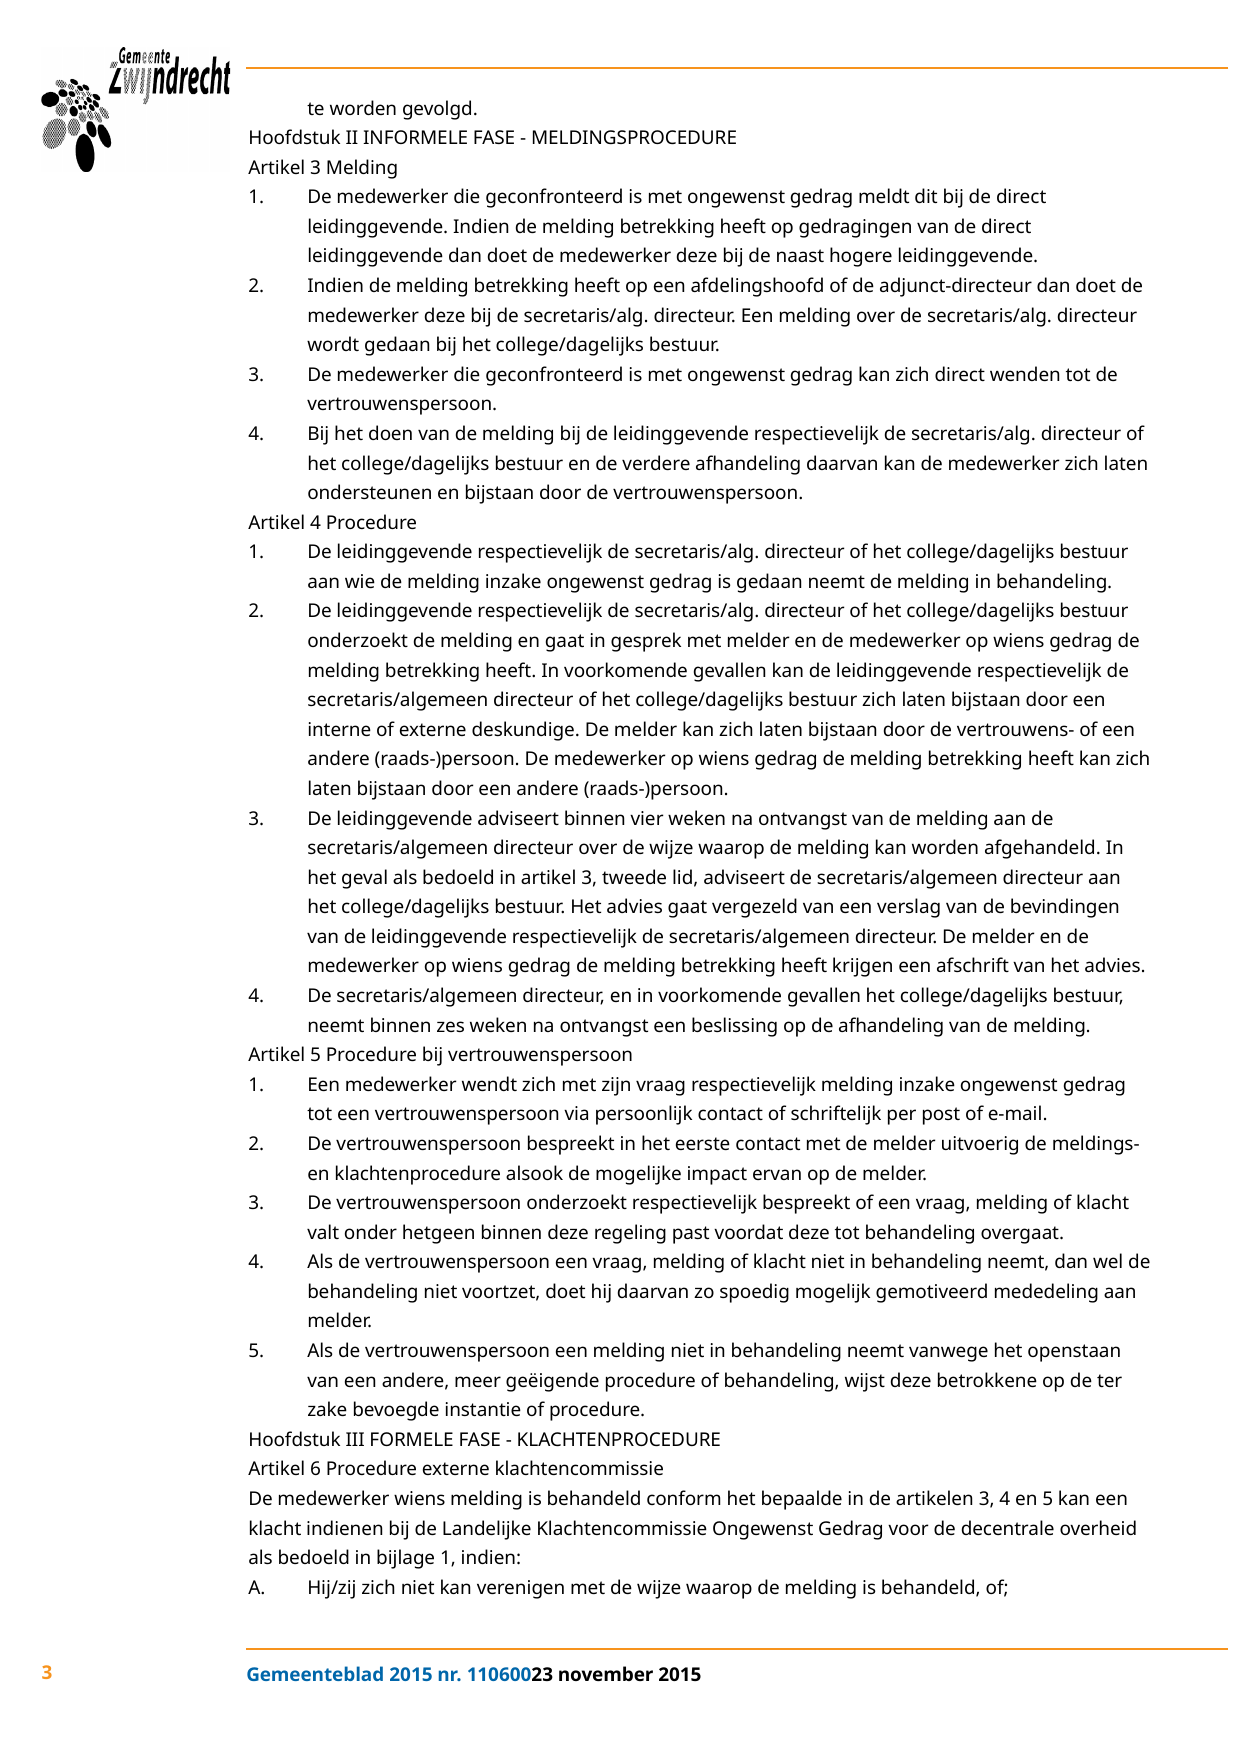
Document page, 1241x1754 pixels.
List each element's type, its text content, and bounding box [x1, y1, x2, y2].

text Artikel 3 Melding [248, 154, 1152, 180]
list Een medewerker wendt zich met zijn vraag respectievelijk melding inzake ongewenst gedrag tot een vertrouwenspersoon via persoonlijk contact of schriftelijk per post of e-mail. [248, 1071, 1152, 1126]
list Bij het doen van de melding bij de leidinggevende respectievelijk de secretaris/alg. directeur of het college/dagelijks bestuur en de verdere afhandeling daarvan kan de medewerker zich laten ondersteunen en bijstaan door de vertrouwenspersoon. [248, 420, 1152, 505]
list De leidinggevende adviseert binnen vier weken na ontvangst van de melding aan de secretaris/algemeen directeur over de wijze waarop de melding kan worden afgehandeld. In het geval als bedoeld in artikel 3, tweede lid, adviseert de secretaris/algemeen directeur aan het college/dagelijks bestuur. Het advies gaat vergezeld van een verslag van de bevindingen van de leidinggevende respectievelijk de secretaris/algemeen directeur. De melder en de medewerker op wiens gedrag de melding betrekking heeft krijgen een afschrift van het advies. [248, 805, 1152, 978]
list De leidinggevende respectievelijk de secretaris/alg. directeur of het college/dagelijks bestuur onderzoekt de melding en gaat in gesprek met melder en de medewerker op wiens gedrag de melding betrekking heeft. In voorkomende gevallen kan de leidinggevende respectievelijk de secretaris/algemeen directeur of het college/dagelijks bestuur zich laten bijstaan door een interne of externe deskundige. De melder kan zich laten bijstaan door de vertrouwens- of een andere (raads-)persoon. De medewerker op wiens gedrag de melding betrekking heeft kan zich laten bijstaan door een andere (raads-)persoon. [248, 598, 1152, 801]
text Artikel 4 Procedure [248, 509, 1152, 535]
list De vertrouwenspersoon onderzoekt respectievelijk bespreekt of een vraag, melding of klacht valt onder hetgeen binnen deze regeling past voordat deze tot behandeling overgaat. [248, 1189, 1152, 1245]
text Artikel 5 Procedure bij vertrouwenspersoon [248, 1041, 1152, 1067]
list De leidinggevende respectievelijk de secretaris/alg. directeur of het college/dagelijks bestuur aan wie de melding inzake ongewenst gedrag is gedaan neemt de melding in behandeling. [248, 538, 1152, 594]
list De vertrouwenspersoon bespreekt in het eerste contact met de melder uitvoerig de meldings- en klachtenprocedure alsook de mogelijke impact ervan op de melder. [248, 1130, 1152, 1186]
list De secretaris/algemeen directeur, en in voorkomende gevallen het college/dagelijks bestuur, neemt binnen zes weken na ontvangst een beslissing op de afhandeling van de melding. [248, 982, 1152, 1038]
list Als de vertrouwenspersoon een vraag, melding of klacht niet in behandeling neemt, dan wel de behandeling niet voortzet, doet hij daarvan zo spoedig mogelijk gemotiveerd mededeling aan melder. [248, 1248, 1152, 1333]
list De medewerker die geconfronteerd is met ongewenst gedrag kan zich direct wenden tot de vertrouwenspersoon. [248, 361, 1152, 416]
list Indien de melding betrekking heeft op een afdelingshoofd of de adjunct-directeur dan doet de medewerker deze bij de secretaris/alg. directeur. Een melding over de secretaris/alg. directeur wordt gedaan bij het college/dagelijks bestuur. [248, 272, 1152, 357]
text De medewerker wiens melding is behandeld conform het bepaalde in de artikelen 3, 4 en 5 kan een klacht indienen bij de Landelijke Klachtencommissie Ongewenst Gedrag voor de decentrale overheid als bedoeld in bijlage 1, indien: [248, 1485, 1152, 1570]
list De medewerker die geconfronteerd is met ongewenst gedrag meldt dit bij de direct leidinggevende. Indien de melding betrekking heeft op gedragingen van de direct leidinggevende dan doet de medewerker deze bij de naast hogere leidinggevende. [248, 183, 1152, 268]
text Hoofdstuk II INFORMELE FASE - MELDINGSPROCEDURE [248, 124, 1152, 150]
text Hoofdstuk III FORMELE FASE - KLACHTENPROCEDURE [248, 1426, 1152, 1452]
list Als de vertrouwenspersoon een melding niet in behandeling neemt vanwege het openstaan van een andere, meer geëigende procedure of behandeling, wijst deze betrokkene op de ter zake bevoegde instantie of procedure. [248, 1337, 1152, 1422]
text Artikel 6 Procedure externe klachtencommissie [248, 1456, 1152, 1481]
list Hij/zij zich niet kan verenigen met de wijze waarop de melding is behandeld, of; [248, 1574, 1152, 1600]
list te worden gevolgd. [248, 95, 1152, 121]
picture [41, 47, 231, 172]
